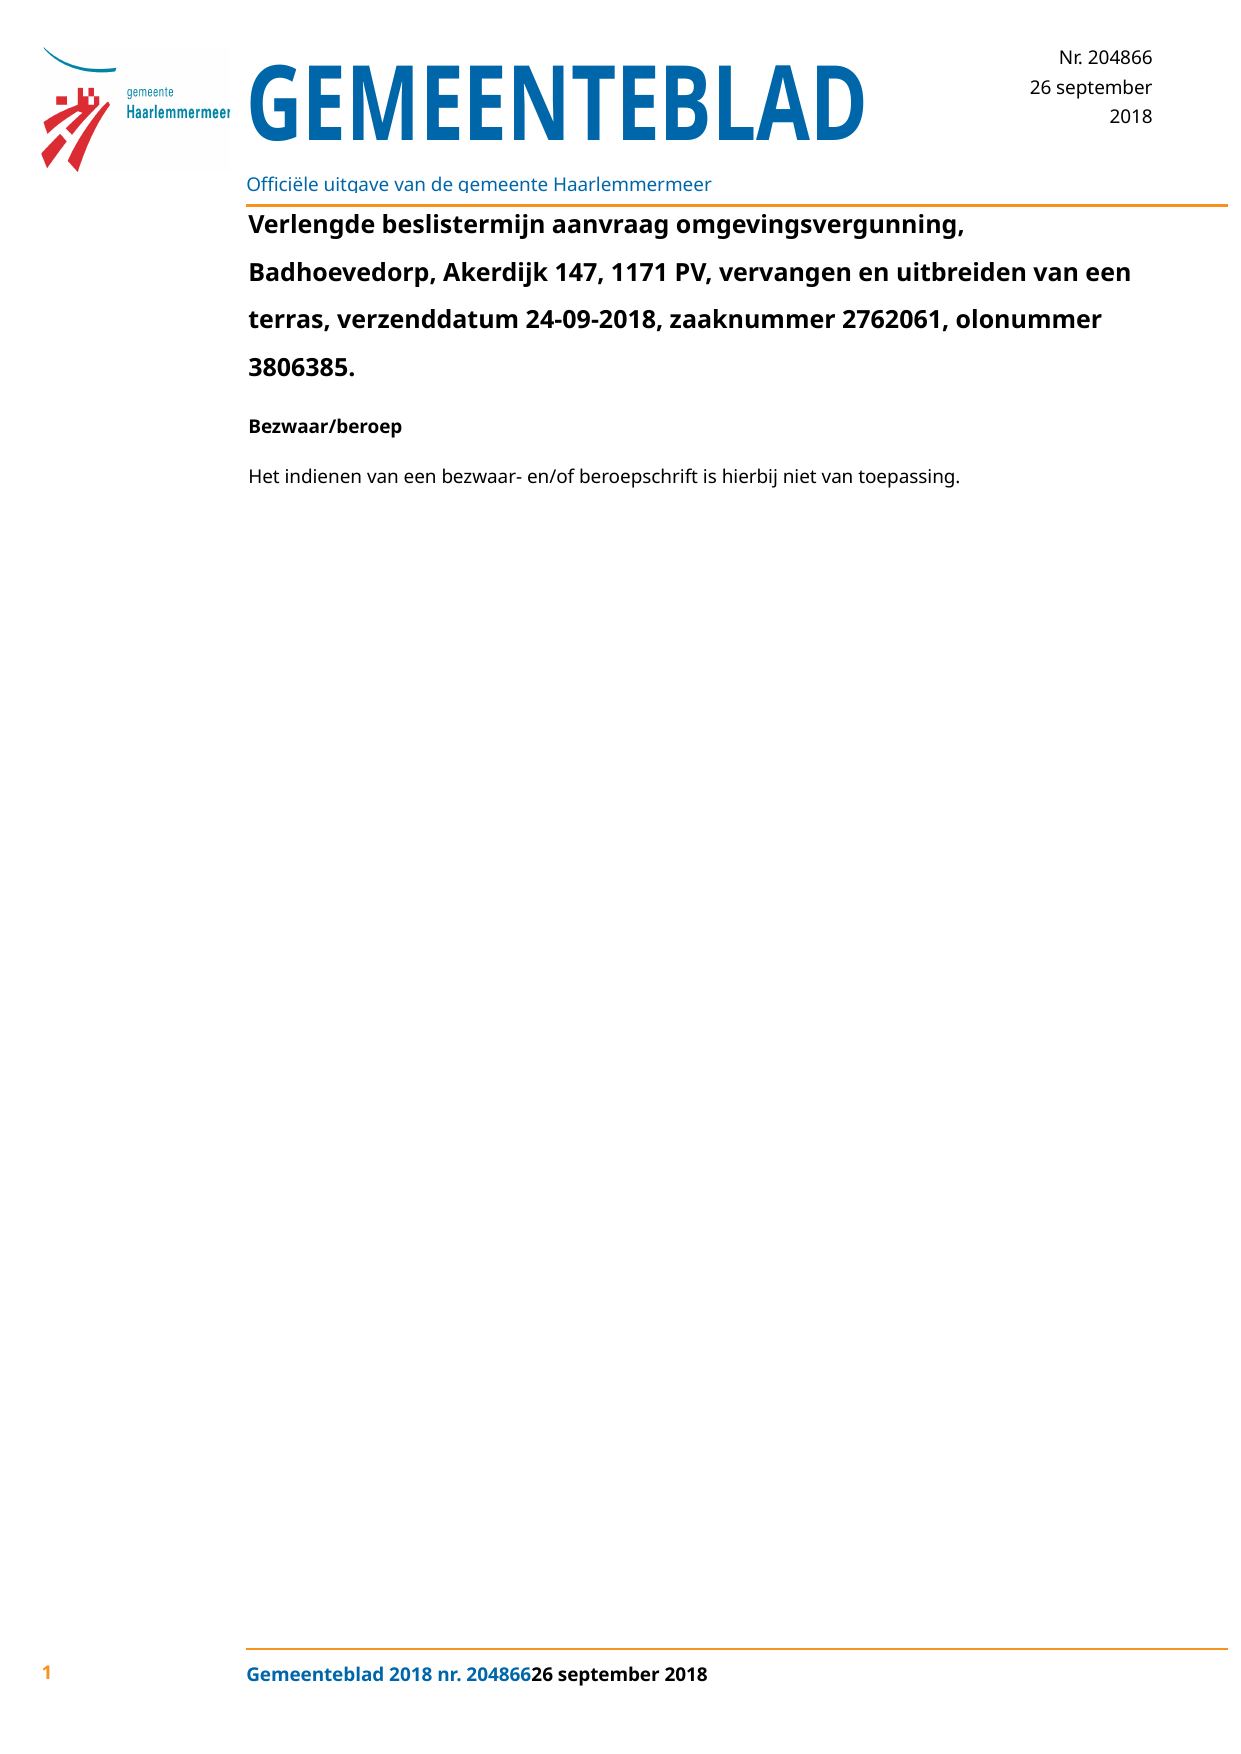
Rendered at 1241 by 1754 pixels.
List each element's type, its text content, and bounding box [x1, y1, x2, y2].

text Bezwaar/beroep [248, 413, 1152, 439]
text Het indienen van een bezwaar- en/of beroepschrift is hierbij niet van toepassing. [248, 463, 1152, 489]
text Verlengde beslistermijn aanvraag omgevingsvergunning, Badhoevedorp, Akerdijk 147, 1171 PV, vervangen en uitbreiden van een terras, verzenddatum 24-09-2018, zaaknummer 2762061, olonummer 3806385. [248, 207, 1152, 384]
picture [41, 47, 231, 172]
